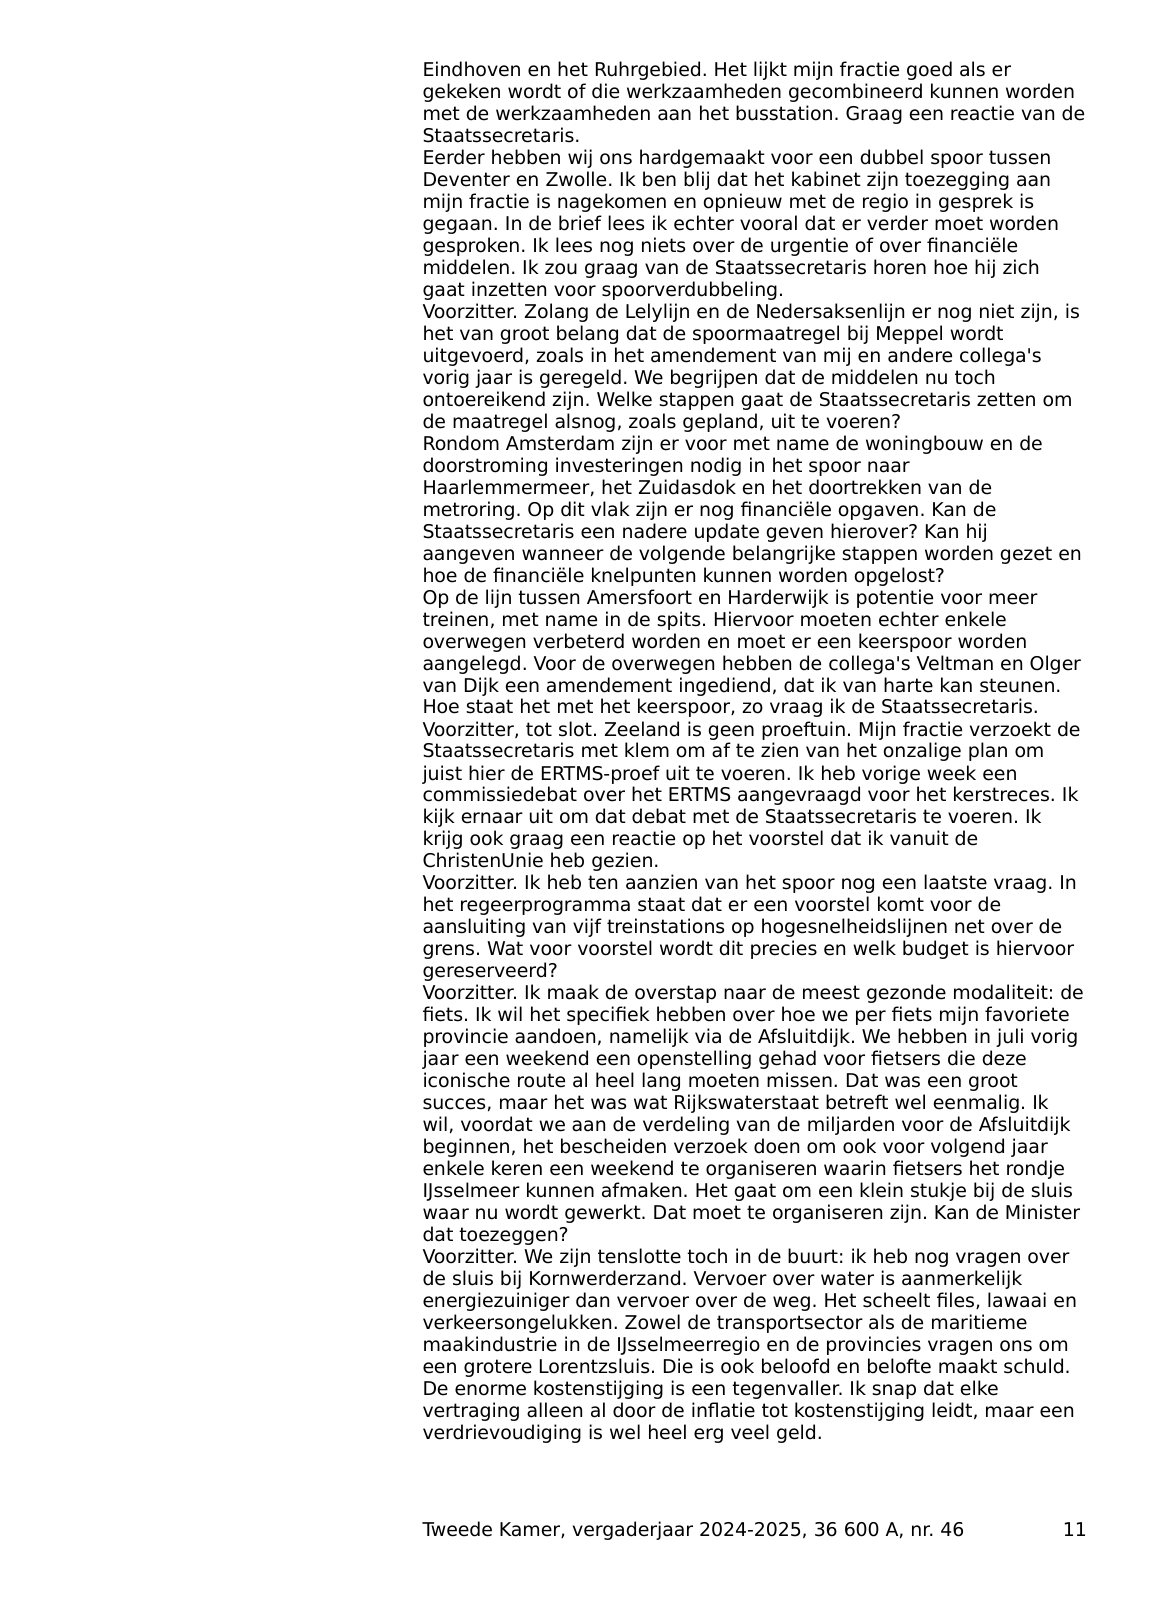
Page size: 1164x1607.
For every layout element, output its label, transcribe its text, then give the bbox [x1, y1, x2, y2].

text Voorzitter. Zolang de Lelylijn en de Nedersaksenlijn er nog niet zijn, is het van groot belang dat de spoormaatregel bij Meppel wordt uitgevoerd, zoals in het amendement van mij en andere collega's vorig jaar is geregeld. We begrijpen dat de middelen nu toch ontoereikend zijn. Welke stappen gaat de Staatssecretaris zetten om de maatregel alsnog, zoals gepland, uit te voeren? [422, 301, 1087, 433]
text Voorzitter. Ik maak de overstap naar de meest gezonde modaliteit: de fiets. Ik wil het specifiek hebben over hoe we per fiets mijn favoriete provincie aandoen, namelijk via de Afsluitdijk. We hebben in juli vorig jaar een weekend een openstelling gehad voor fietsers die deze iconische route al heel lang moeten missen. Dat was een groot succes, maar het was wat Rijkswaterstaat betreft wel eenmalig. Ik wil, voordat we aan de verdeling van de miljarden voor de Afsluitdijk beginnen, het bescheiden verzoek doen om ook voor volgend jaar enkele keren een weekend te organiseren waarin fietsers het rondje IJsselmeer kunnen afmaken. Het gaat om een klein stukje bij de sluis waar nu wordt gewerkt. Dat moet te organiseren zijn. Kan de Minister dat toezeggen? [422, 982, 1087, 1246]
text Op de lijn tussen Amersfoort en Harderwijk is potentie voor meer treinen, met name in de spits. Hiervoor moeten echter enkele overwegen verbeterd worden en moet er een keerspoor worden aangelegd. Voor de overwegen hebben de collega's Veltman en Olger van Dijk een amendement ingediend, dat ik van harte kan steunen. Hoe staat het met het keerspoor, zo vraag ik de Staatssecretaris. [422, 587, 1087, 718]
text Eerder hebben wij ons hardgemaakt voor een dubbel spoor tussen Deventer en Zwolle. Ik ben blij dat het kabinet zijn toezegging aan mijn fractie is nagekomen en opnieuw met de regio in gesprek is gegaan. In de brief lees ik echter vooral dat er verder moet worden gesproken. Ik lees nog niets over de urgentie of over financiële middelen. Ik zou graag van de Staatssecretaris horen hoe hij zich gaat inzetten voor spoorverdubbeling. [422, 147, 1087, 301]
text Rondom Amsterdam zijn er voor met name de woningbouw en de doorstroming investeringen nodig in het spoor naar Haarlemmermeer, het Zuidasdok en het doortrekken van de metroring. Op dit vlak zijn er nog financiële opgaven. Kan de Staatssecretaris een nadere update geven hierover? Kan hij aangeven wanneer de volgende belangrijke stappen worden gezet en hoe de financiële knelpunten kunnen worden opgelost? [422, 433, 1087, 587]
text Voorzitter. Ik heb ten aanzien van het spoor nog een laatste vraag. In het regeerprogramma staat dat er een voorstel komt voor de aansluiting van vijf treinstations op hogesnelheidslijnen net over de grens. Wat voor voorstel wordt dit precies en welk budget is hiervoor gereserveerd? [422, 872, 1087, 982]
text Voorzitter, tot slot. Zeeland is geen proeftuin. Mijn fractie verzoekt de Staatssecretaris met klem om af te zien van het onzalige plan om juist hier de ERTMS-proef uit te voeren. Ik heb vorige week een commissiedebat over het ERTMS aangevraagd voor het kerstreces. Ik kijk ernaar uit om dat debat met de Staatssecretaris te voeren. Ik krijg ook graag een reactie op het voorstel dat ik vanuit de ChristenUnie heb gezien. [422, 718, 1087, 872]
text Voorzitter. We zijn tenslotte toch in de buurt: ik heb nog vragen over de sluis bij Kornwerderzand. Vervoer over water is aanmerkelijk energiezuiniger dan vervoer over de weg. Het scheelt files, lawaai en verkeersongelukken. Zowel de transportsector als de maritieme maakindustrie in de IJsselmeerregio en de provincies vragen ons om een grotere Lorentzsluis. Die is ook beloofd en belofte maakt schuld. De enorme kostenstijging is een tegenvaller. Ik snap dat elke vertraging alleen al door de inflatie tot kostenstijging leidt, maar een verdrievoudiging is wel heel erg veel geld. [422, 1246, 1087, 1444]
text Eindhoven en het Ruhrgebied. Het lijkt mijn fractie goed als er gekeken wordt of die werkzaamheden gecombineerd kunnen worden met de werkzaamheden aan het busstation. Graag een reactie van de Staatssecretaris. [422, 59, 1087, 147]
